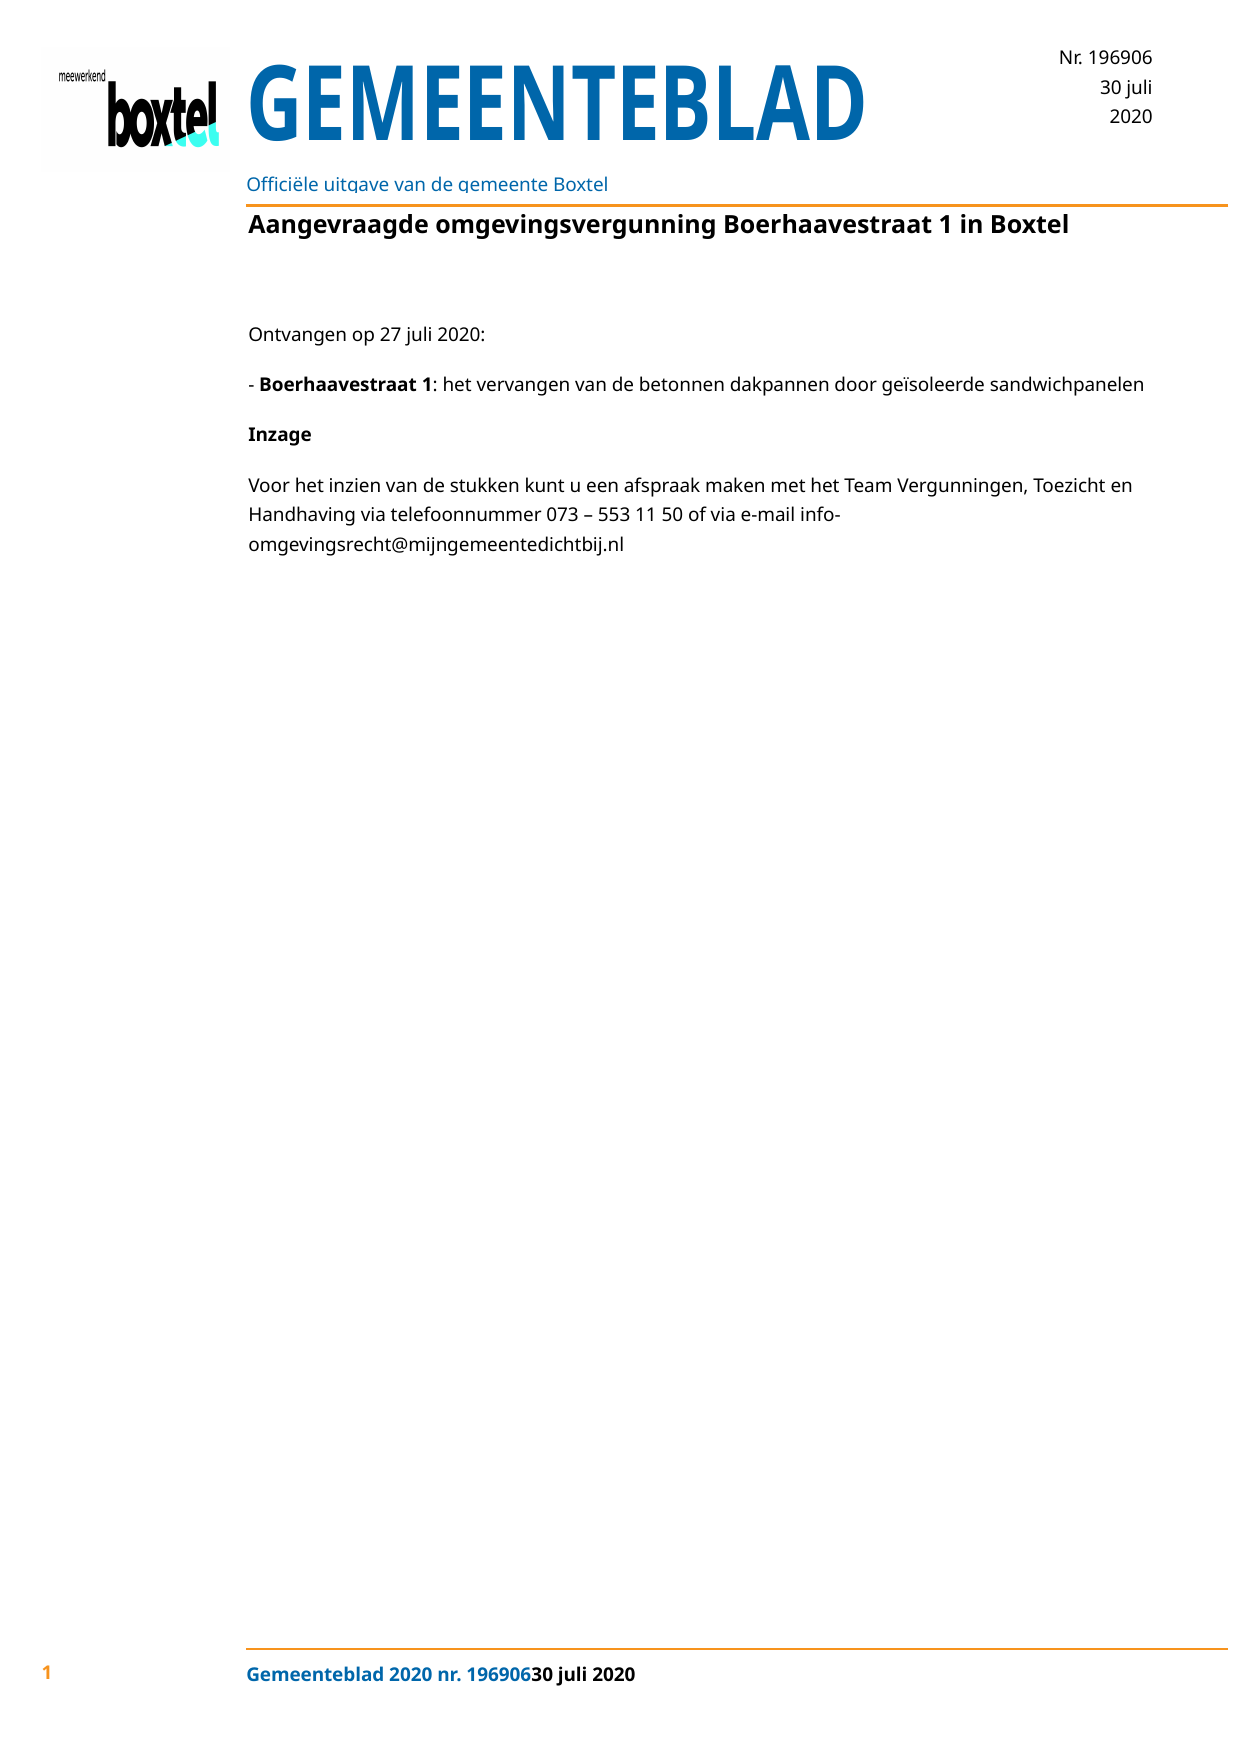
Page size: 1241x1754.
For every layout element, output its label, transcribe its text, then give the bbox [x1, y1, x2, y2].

text Inzage [248, 422, 1152, 447]
text Voor het inzien van de stukken kunt u een afspraak maken met het Team Vergunningen, Toezicht en Handhaving via telefoonnummer 073 – 553 11 50 of via e-mail info-omgevingsrecht@mijngemeentedichtbij.nl [248, 472, 1152, 557]
text Ontvangen op 27 juli 2020: [248, 321, 1152, 346]
picture [41, 47, 231, 172]
text - Boerhaavestraat 1: het vervangen van de betonnen dakpannen door geïsoleerde sandwichpanelen [248, 371, 1152, 397]
text Aangevraagde omgevingsvergunning Boerhaavestraat 1 in Boxtel [248, 207, 1152, 241]
